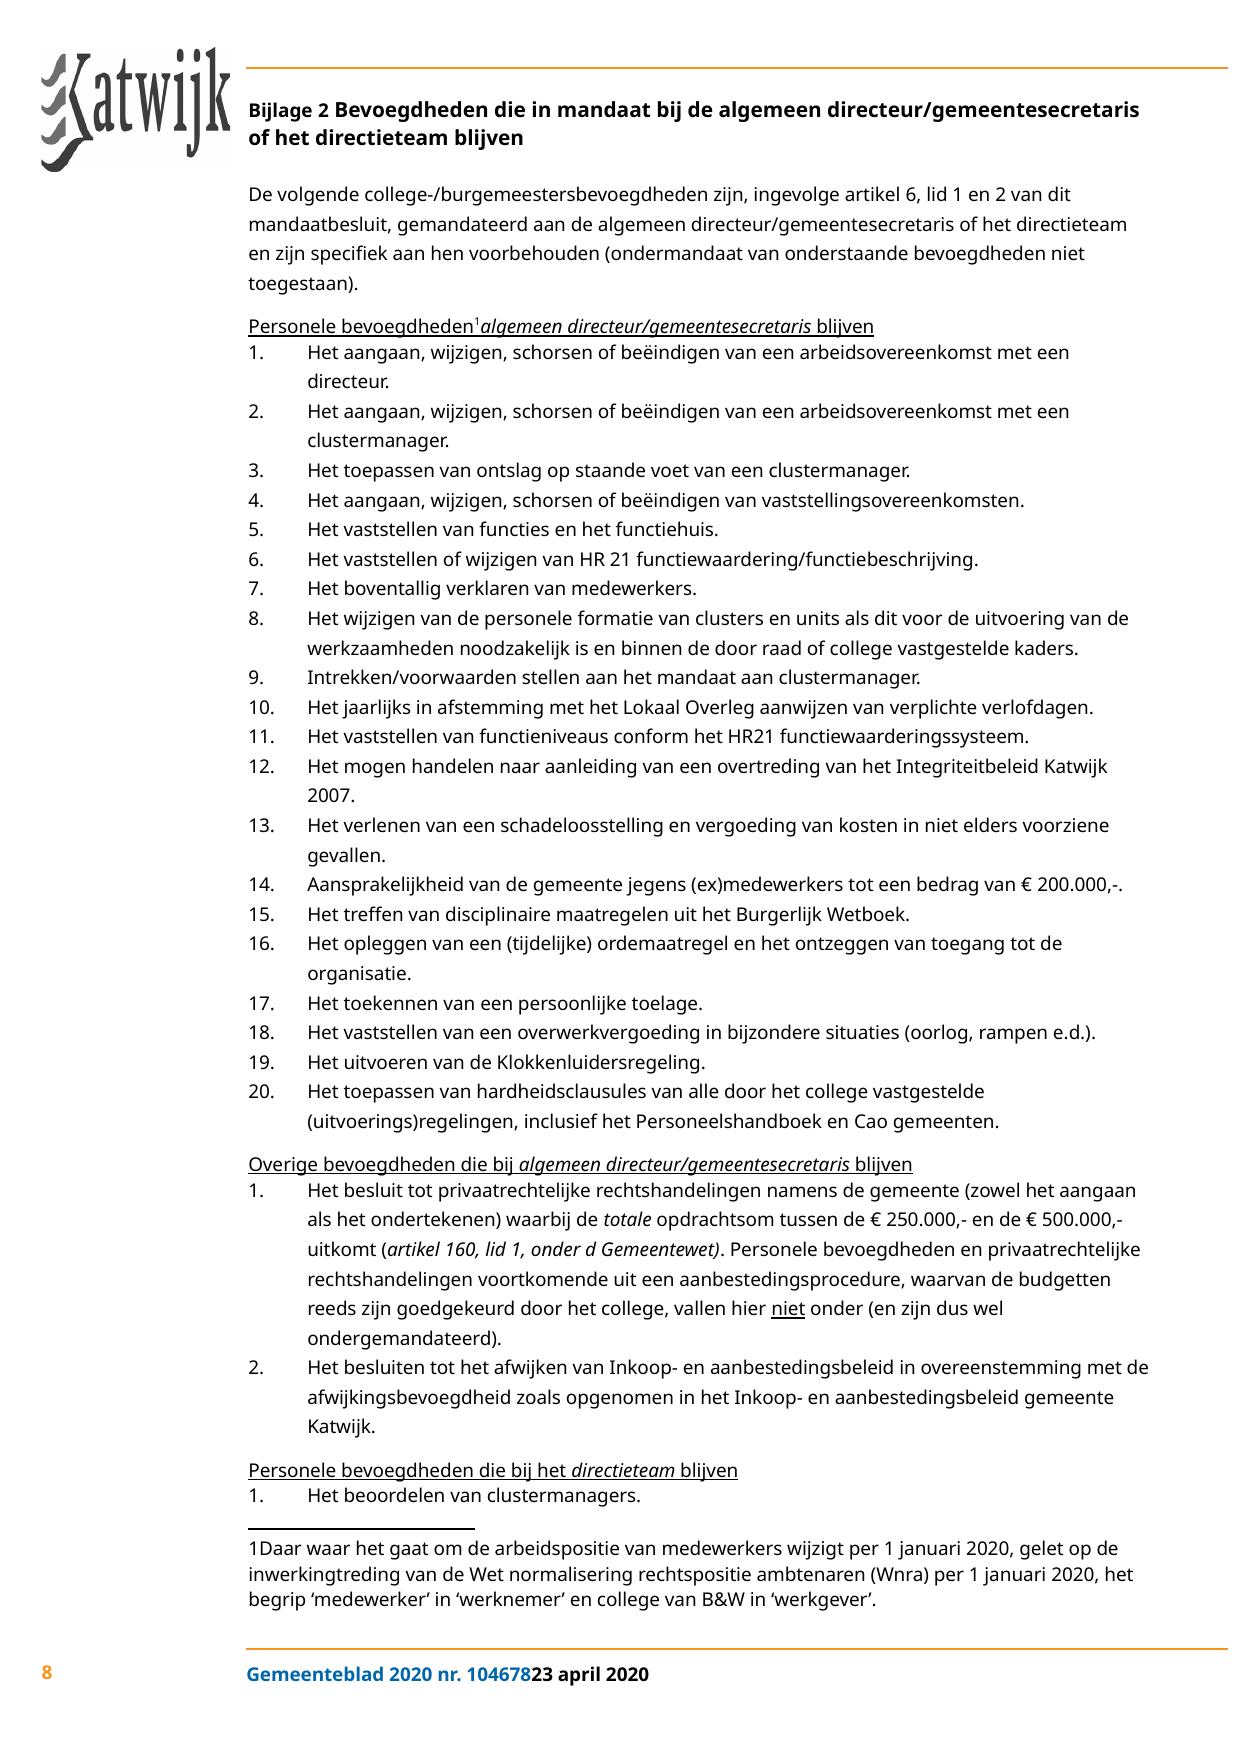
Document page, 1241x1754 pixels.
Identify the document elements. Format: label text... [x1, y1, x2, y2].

text De volgende college-/burgemeestersbevoegdheden zijn, ingevolge artikel 6, lid 1 en 2 van dit mandaatbesluit, gemandateerd aan de algemeen directeur/gemeentesecretaris of het directieteam en zijn specifiek aan hen voorbehouden (ondermandaat van onderstaande bevoegdheden niet toegestaan). [248, 181, 1152, 296]
picture [41, 47, 231, 172]
list Het mogen handelen naar aanleiding van een overtreding van het Integriteitbeleid Katwijk 2007. [248, 753, 1152, 808]
list Het toepassen van ontslag op staande voet van een clustermanager. [248, 457, 1152, 483]
list Het treffen van disciplinaire maatregelen uit het Burgerlijk Wetboek. [248, 901, 1152, 927]
list Het beoordelen van clustermanagers. [248, 1482, 1152, 1508]
list Het aangaan, wijzigen, schorsen of beëindigen van een arbeidsovereenkomst met een directeur. [248, 339, 1152, 394]
list Het toepassen van hardheidsclausules van alle door het college vastgestelde (uitvoerings)regelingen, inclusief het Personeelshandboek en Cao gemeenten. [248, 1078, 1152, 1134]
list Het verlenen van een schadeloosstelling en vergoeding van kosten in niet elders voorziene gevallen. [248, 812, 1152, 868]
list Het toekennen van een persoonlijke toelage. [248, 990, 1152, 1016]
list Het vaststellen van functies en het functiehuis. [248, 516, 1152, 542]
list Het uitvoeren van de Klokkenluidersregeling. [248, 1049, 1152, 1075]
list Het jaarlijks in afstemming met het Lokaal Overleg aanwijzen van verplichte verlofdagen. [248, 694, 1152, 720]
text Bijlage 2 Bevoegdheden die in mandaat bij de algemeen directeur/gemeentesecretaris of het directieteam blijven [248, 95, 1152, 152]
list Het besluiten tot het afwijken van Inkoop- en aanbestedingsbeleid in overeenstemming met de afwijkingsbevoegdheid zoals opgenomen in het Inkoop- en aanbestedingsbeleid gemeente Katwijk. [248, 1354, 1152, 1439]
list Het aangaan, wijzigen, schorsen of beëindigen van vaststellingsovereenkomsten. [248, 487, 1152, 513]
list Het vaststellen van een overwerkvergoeding in bijzondere situaties (oorlog, rampen e.d.). [248, 1019, 1152, 1045]
list Het vaststellen of wijzigen van HR 21 functiewaardering/functiebeschrijving. [248, 546, 1152, 572]
text Personele bevoegdhedenalgemeen directeur/gemeentesecretaris blijven [248, 313, 1152, 339]
list Aansprakelijkheid van de gemeente jegens (ex)medewerkers tot een bedrag van € 200.000,-. [248, 871, 1152, 897]
list Intrekken/voorwaarden stellen aan het mandaat aan clustermanager. [248, 664, 1152, 690]
list Het boventallig verklaren van medewerkers. [248, 576, 1152, 601]
text Overige bevoegdheden die bij algemeen directeur/gemeentesecretaris blijven [248, 1151, 1152, 1177]
list Het aangaan, wijzigen, schorsen of beëindigen van een arbeidsovereenkomst met een clustermanager. [248, 398, 1152, 453]
text Personele bevoegdheden die bij het directieteam blijven [248, 1457, 1152, 1482]
list Het vaststellen van functieniveaus conform het HR21 functiewaarderingssysteem. [248, 723, 1152, 749]
list Het wijzigen van de personele formatie van clusters en units als dit voor de uitvoering van de werkzaamheden noodzakelijk is en binnen de door raad of college vastgestelde kaders. [248, 605, 1152, 661]
list Het besluit tot privaatrechtelijke rechtshandelingen namens de gemeente (zowel het aangaan als het ondertekenen) waarbij de totale opdrachtsom tussen de € 250.000,- en de € 500.000,- uitkomt (artikel 160, lid 1, onder d Gemeentewet). Personele bevoegdheden en privaatrechtelijke rechtshandelingen voortkomende uit een aanbestedingsprocedure, waarvan de budgetten reeds zijn goedgekeurd door het college, vallen hier niet onder (en zijn dus wel ondergemandateerd). [248, 1177, 1152, 1351]
text Daar waar het gaat om de arbeidspositie van medewerkers wijzigt per 1 januari 2020, gelet op de inwerkingtreding van de Wet normalisering rechtspositie ambtenaren (Wnra) per 1 januari 2020, het begrip ‘medewerker’ in ‘werknemer’ en college van B&W in ‘werkgever’. [248, 1535, 1152, 1612]
list Het opleggen van een (tijdelijke) ordemaatregel en het ontzeggen van toegang tot de organisatie. [248, 931, 1152, 986]
